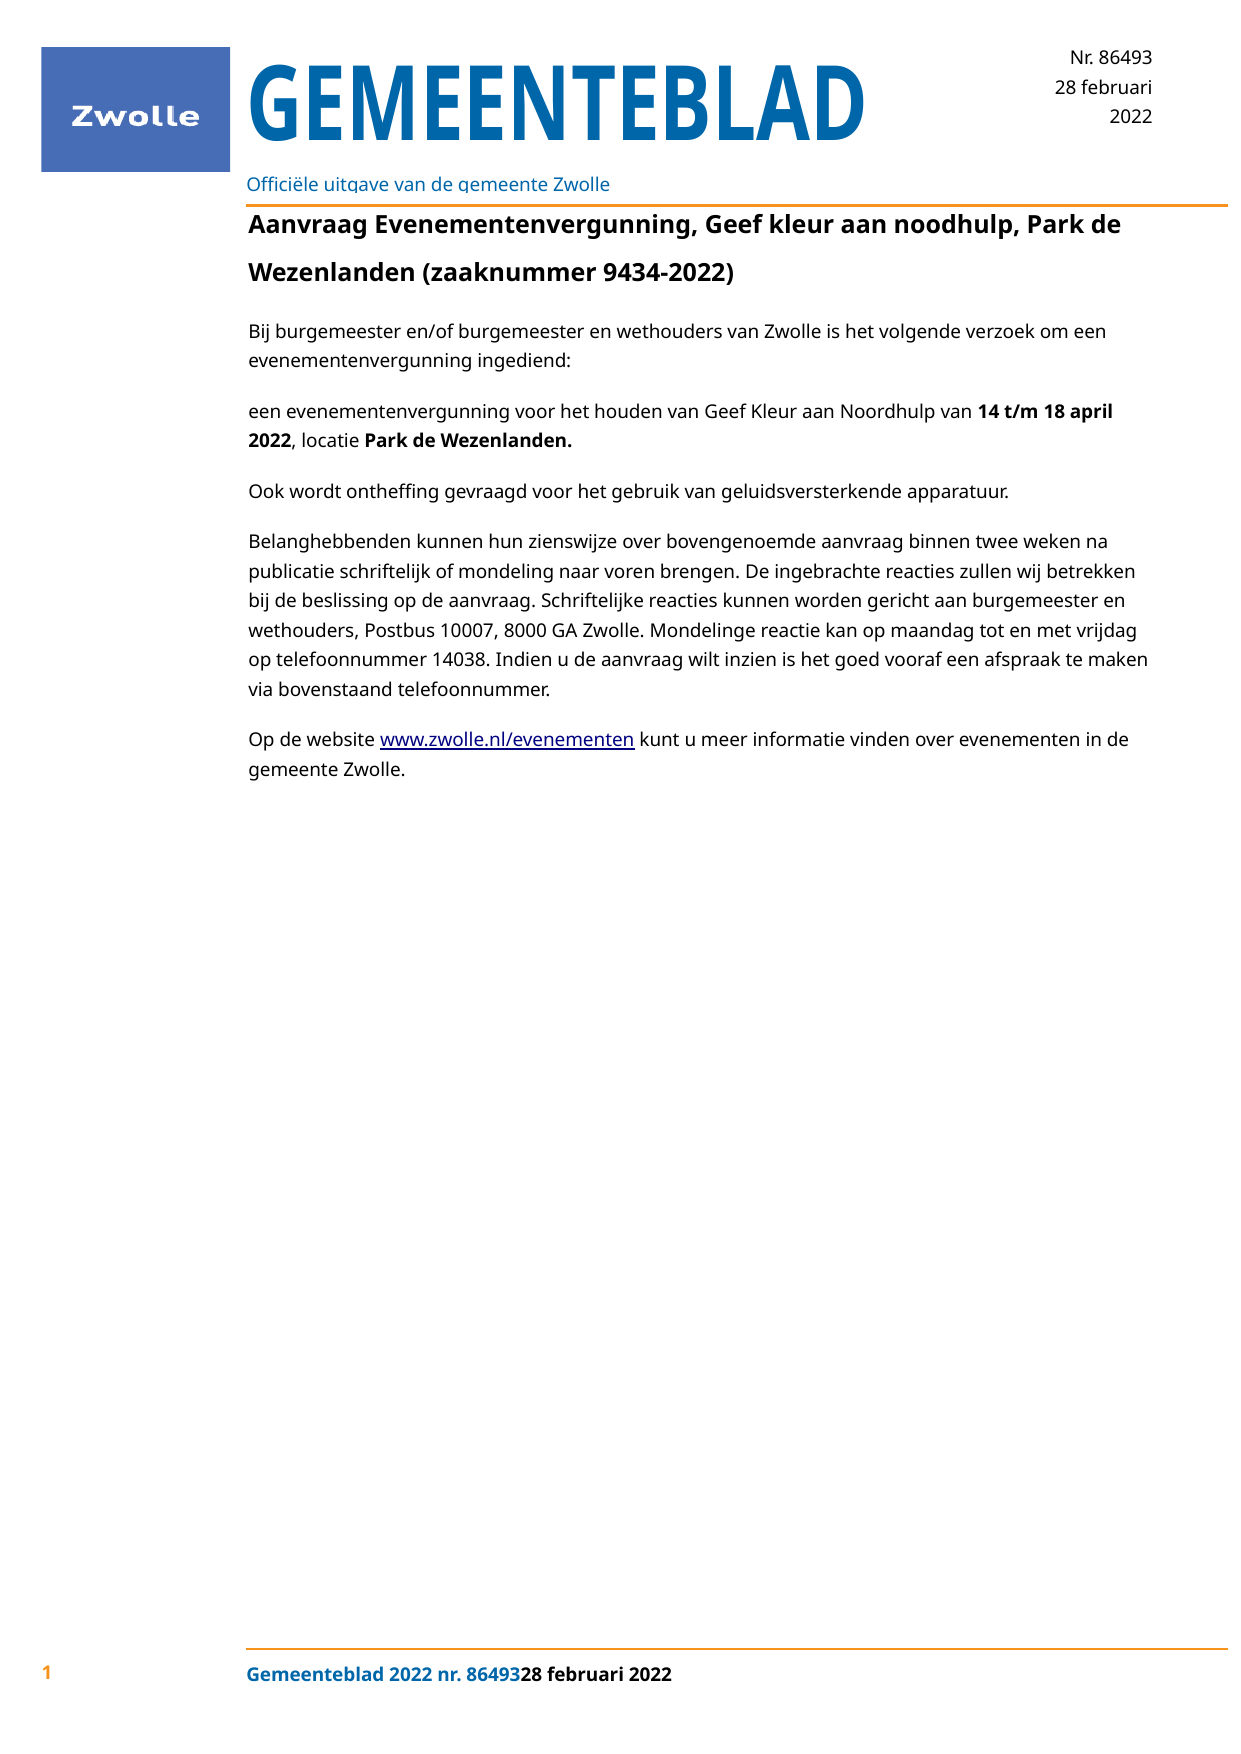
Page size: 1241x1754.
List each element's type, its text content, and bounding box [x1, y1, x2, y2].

text Bij burgemeester en/of burgemeester en wethouders van Zwolle is het volgende verzoek om een evenementenvergunning ingediend: [248, 318, 1152, 373]
text Ook wordt ontheffing gevraagd voor het gebruik van geluidsversterkende apparatuur. [248, 478, 1152, 504]
text Aanvraag Evenementenvergunning, Geef kleur aan noodhulp, Park de Wezenlanden (zaaknummer 9434-2022) [248, 207, 1152, 288]
text een evenementenvergunning voor het houden van Geef Kleur aan Noordhulp van 14 t/m 18 april 2022, locatie Park de Wezenlanden. [248, 398, 1152, 453]
picture [41, 47, 231, 172]
text Op de website www.zwolle.nl/evenementen kunt u meer informatie vinden over evenementen in de gemeente Zwolle. [248, 727, 1152, 782]
text Belanghebbenden kunnen hun zienswijze over bovengenoemde aanvraag binnen twee weken na publicatie schriftelijk of mondeling naar voren brengen. De ingebrachte reacties zullen wij betrekken bij de beslissing op de aanvraag. Schriftelijke reacties kunnen worden gericht aan burgemeester en wethouders, Postbus 10007, 8000 GA Zwolle. Mondelinge reactie kan op maandag tot en met vrijdag op telefoonnummer 14038. Indien u de aanvraag wilt inzien is het goed vooraf een afspraak te maken via bovenstaand telefoonnummer. [248, 528, 1152, 702]
